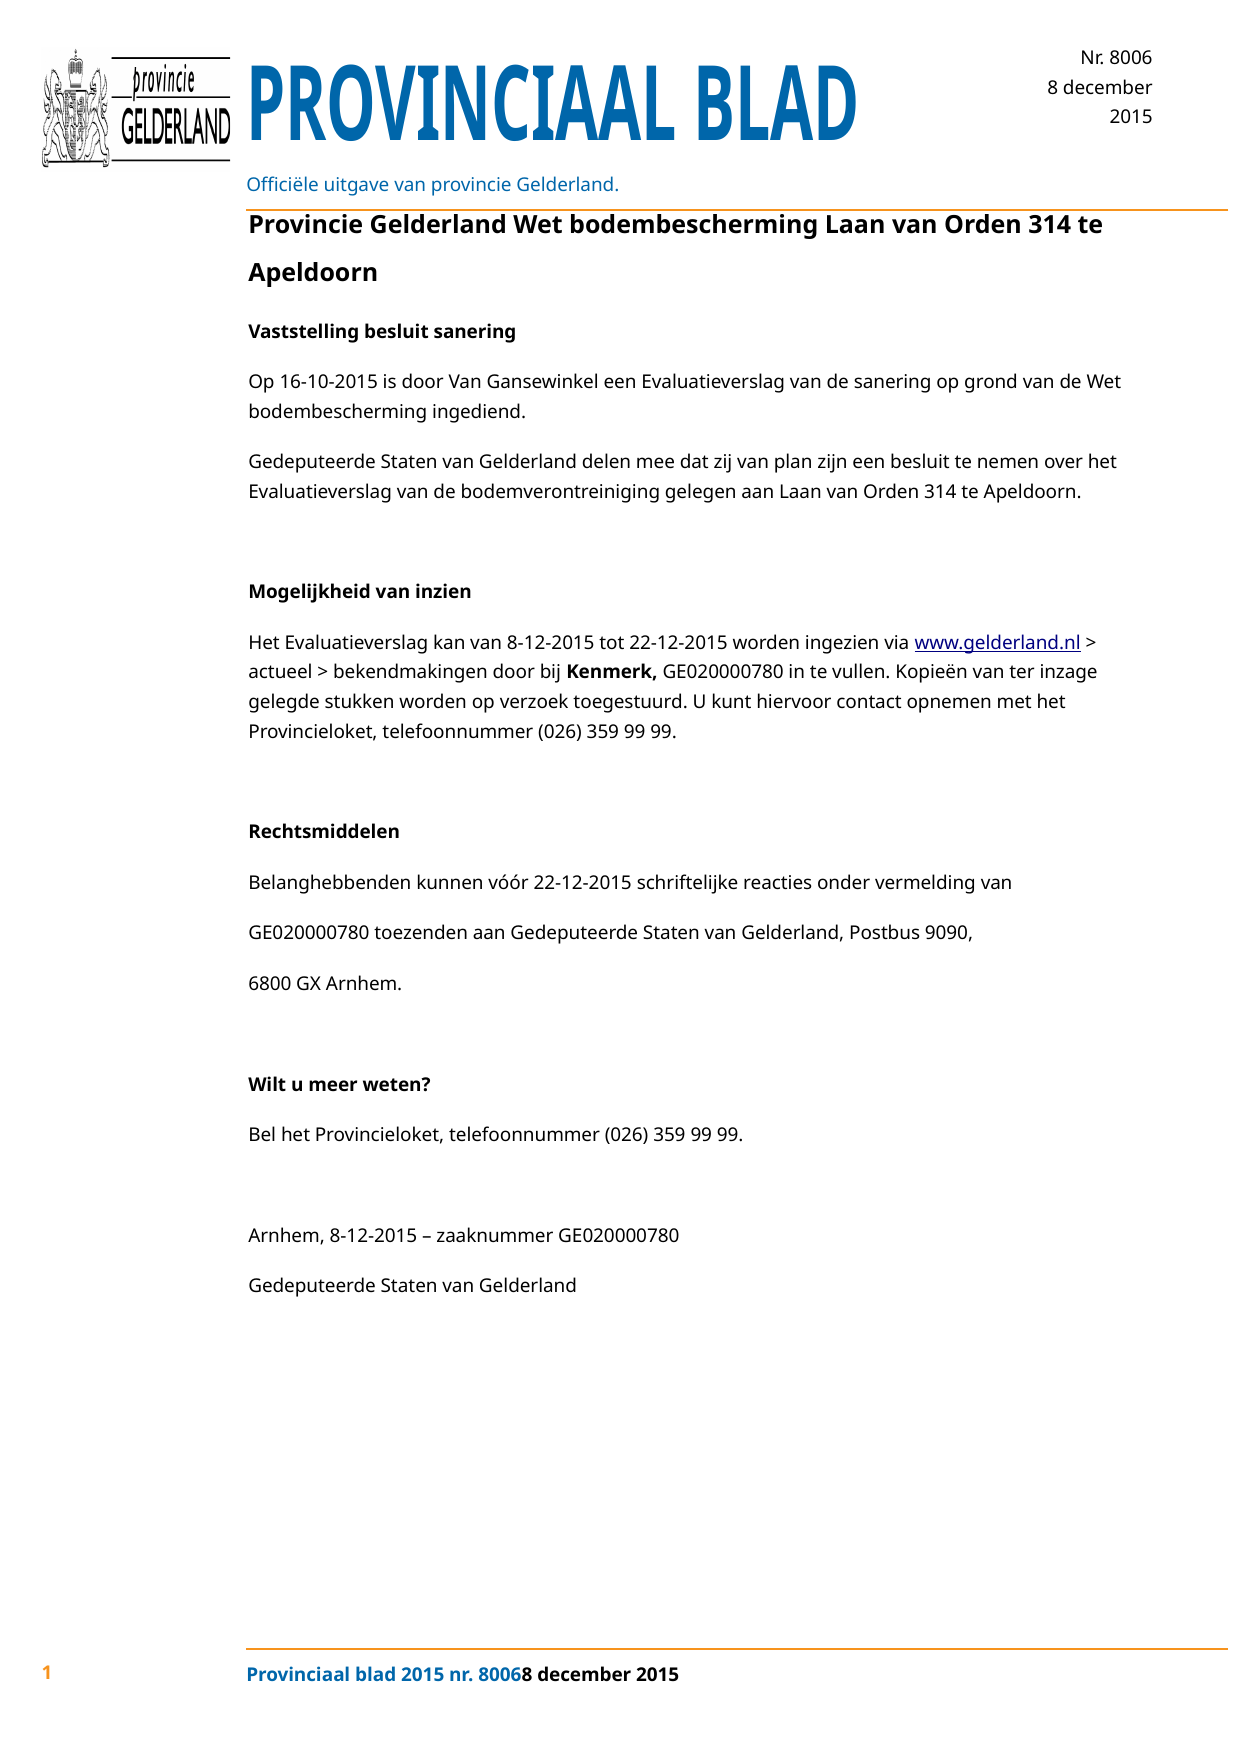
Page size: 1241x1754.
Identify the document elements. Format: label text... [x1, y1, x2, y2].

text 6800 GX Arnhem. [248, 970, 1152, 996]
text Belanghebbenden kunnen vóór 22-12-2015 schriftelijke reacties onder vermelding van [248, 869, 1152, 895]
text Arnhem, 8-12-2015 – zaaknummer GE020000780 [248, 1222, 1152, 1248]
text Gedeputeerde Staten van Gelderland delen mee dat zij van plan zijn een besluit te nemen over het Evaluatieverslag van de bodemverontreiniging gelegen aan Laan van Orden 314 te Apeldoorn. [248, 448, 1152, 504]
text Het Evaluatieverslag kan van 8-12-2015 tot 22-12-2015 worden ingezien via www.gelderland.nl > actueel > bekendmakingen door bij Kenmerk, GE020000780 in te vullen. Kopieën van ter inzage gelegde stukken worden op verzoek toegestuurd. U kunt hiervoor contact opnemen met het Provincieloket, telefoonnummer (026) 359 99 99. [248, 629, 1152, 744]
text GE020000780 toezenden aan Gedeputeerde Staten van Gelderland, Postbus 9090, [248, 919, 1152, 945]
text Rechtsmiddelen [248, 819, 1152, 844]
picture [41, 47, 231, 172]
text Op 16-10-2015 is door Van Gansewinkel een Evaluatieverslag van de sanering op grond van de Wet bodembescherming ingediend. [248, 368, 1152, 424]
text Bel het Provincieloket, telefoonnummer (026) 359 99 99. [248, 1121, 1152, 1147]
text Mogelijkheid van inzien [248, 579, 1152, 604]
text Gedeputeerde Staten van Gelderland [248, 1272, 1152, 1298]
text Wilt u meer weten? [248, 1071, 1152, 1097]
text Provincie Gelderland Wet bodembescherming Laan van Orden 314 te Apeldoorn [248, 211, 1152, 288]
text Vaststelling besluit sanering [248, 318, 1152, 344]
